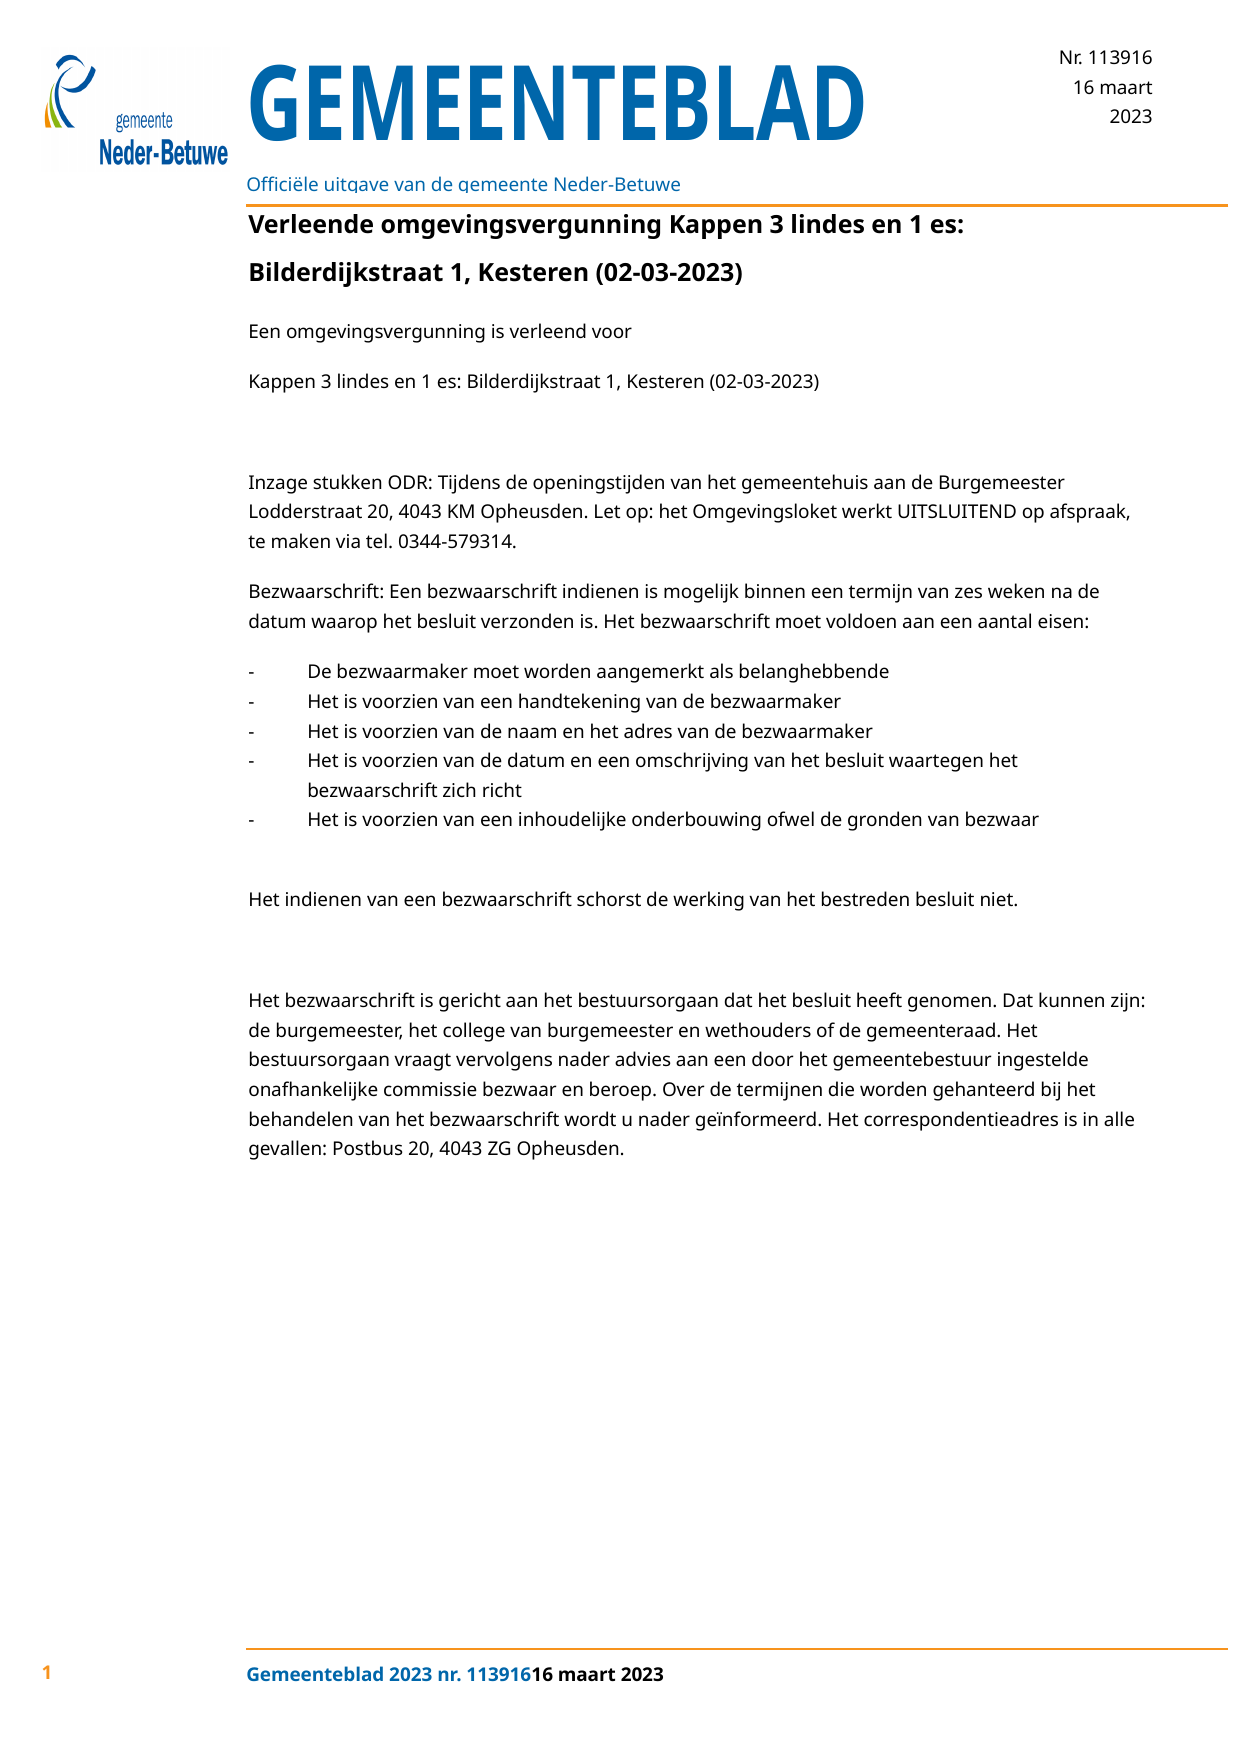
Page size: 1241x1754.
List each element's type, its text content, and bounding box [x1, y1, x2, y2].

list Het is voorzien van de naam en het adres van de bezwaarmaker [248, 718, 1152, 744]
list De bezwaarmaker moet worden aangemerkt als belanghebbende [248, 659, 1152, 684]
picture [41, 47, 231, 172]
text Verleende omgevingsvergunning Kappen 3 lindes en 1 es: Bilderdijkstraat 1, Kesteren (02-03-2023) [248, 207, 1152, 288]
text Bezwaarschrift: Een bezwaarschrift indienen is mogelijk binnen een termijn van zes weken na de datum waarop het besluit verzonden is. Het bezwaarschrift moet voldoen aan een aantal eisen: [248, 579, 1152, 634]
text Het bezwaarschrift is gericht aan het bestuursorgaan dat het besluit heeft genomen. Dat kunnen zijn: de burgemeester, het college van burgemeester en wethouders of de gemeenteraad. Het bestuursorgaan vraagt vervolgens nader advies aan een door het gemeentebestuur ingestelde onafhankelijke commissie bezwaar en beroep. Over de termijnen die worden gehanteerd bij het behandelen van het bezwaarschrift wordt u nader geïnformeerd. Het correspondentieadres is in alle gevallen: Postbus 20, 4043 ZG Opheusden. [248, 987, 1152, 1161]
text Het indienen van een bezwaarschrift schorst de werking van het bestreden besluit niet. [248, 887, 1152, 912]
text Inzage stukken ODR: Tijdens de openingstijden van het gemeentehuis aan de Burgemeester Lodderstraat 20, 4043 KM Opheusden. Let op: het Omgevingsloket werkt UITSLUITEND op afspraak, te maken via tel. 0344-579314. [248, 469, 1152, 554]
list Het is voorzien van een handtekening van de bezwaarmaker [248, 688, 1152, 714]
list Het is voorzien van de datum en een omschrijving van het besluit waartegen het bezwaarschrift zich richt [248, 747, 1152, 803]
text Kappen 3 lindes en 1 es: Bilderdijkstraat 1, Kesteren (02-03-2023) [248, 368, 1152, 394]
text Een omgevingsvergunning is verleend voor [248, 318, 1152, 344]
list Het is voorzien van een inhoudelijke onderbouwing ofwel de gronden van bezwaar [248, 807, 1152, 832]
